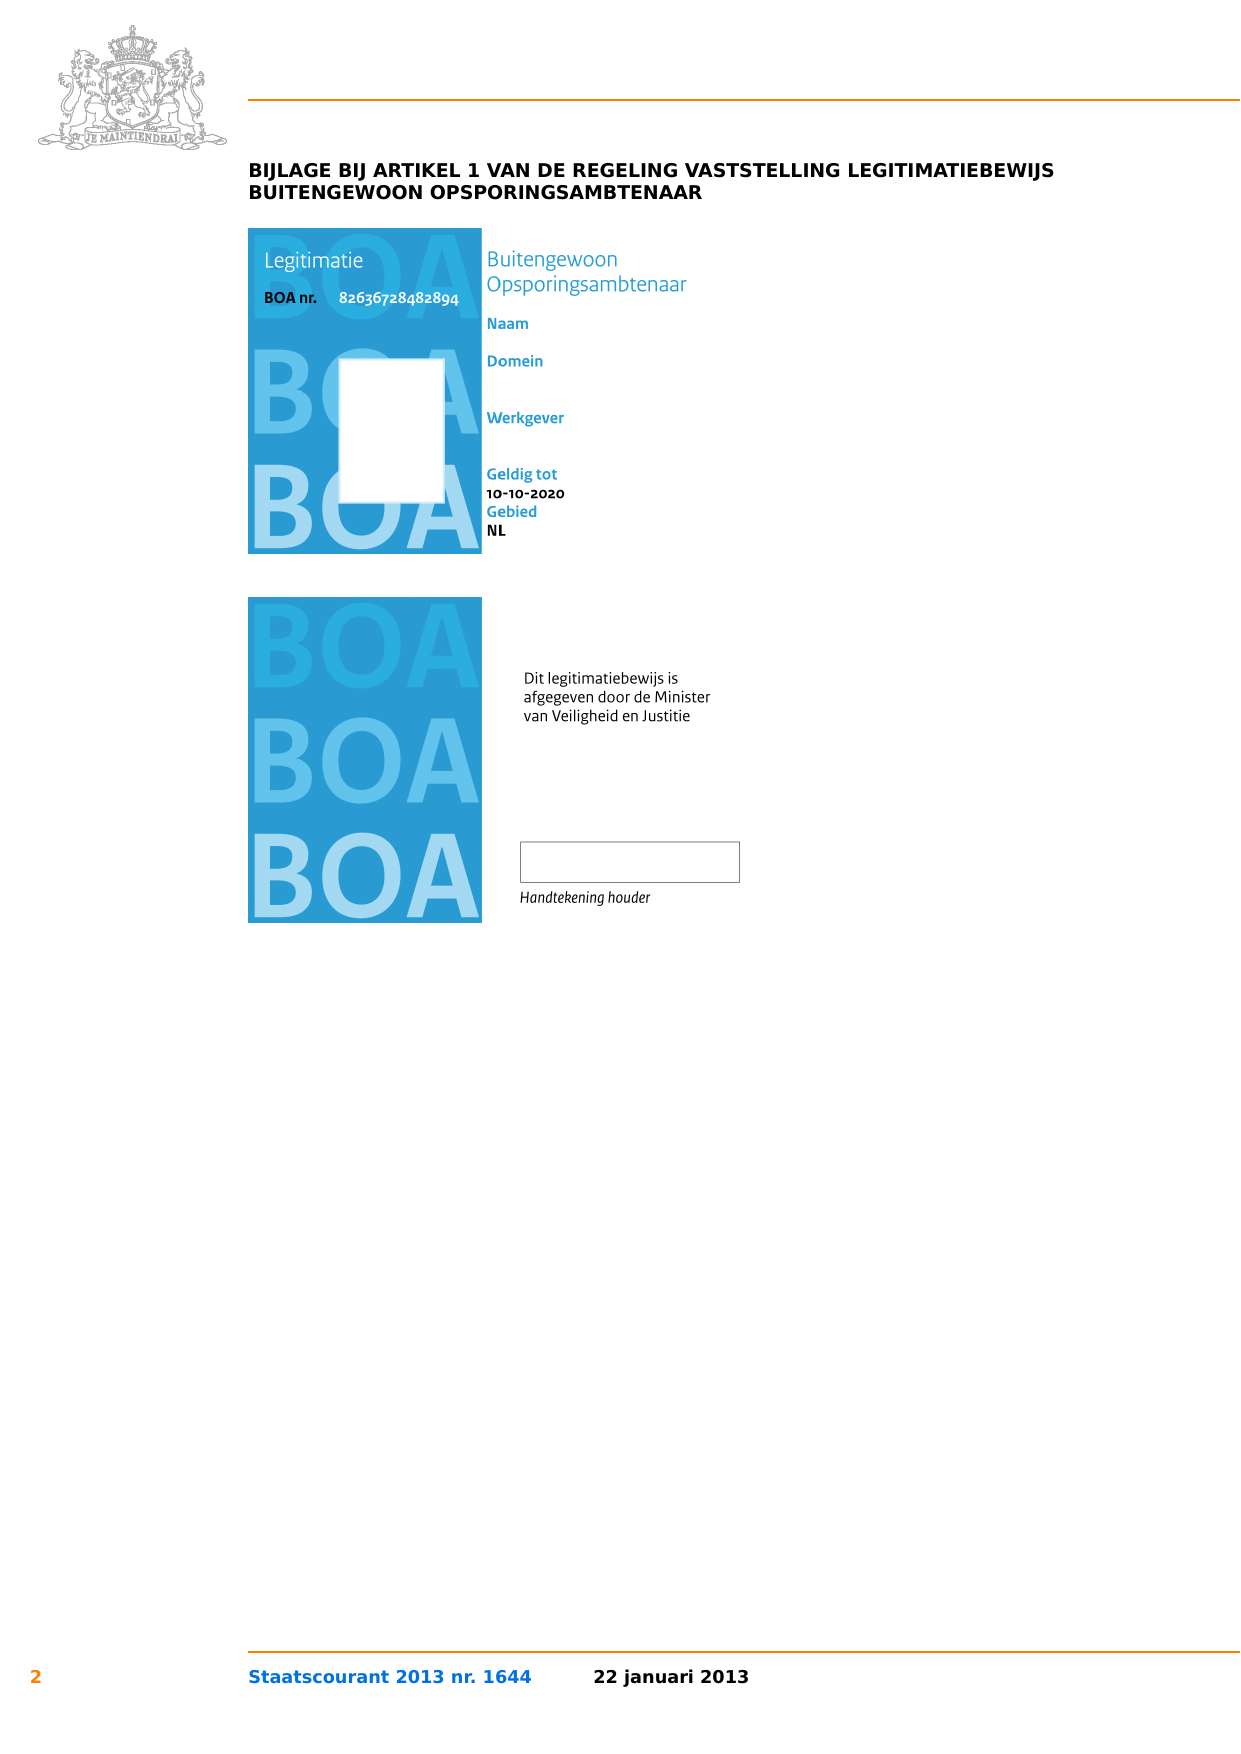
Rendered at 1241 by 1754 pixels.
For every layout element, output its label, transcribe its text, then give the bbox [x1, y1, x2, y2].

picture [248, 597, 750, 923]
picture [38, 25, 227, 150]
picture [248, 228, 750, 554]
subtitle BIJLAGE BIJ ARTIKEL 1 VAN DE REGELING VASTSTELLING LEGITIMATIEBEWIJS BUITENGEWOON OPSPORINGSAMBTENAAR [248, 160, 1163, 204]
